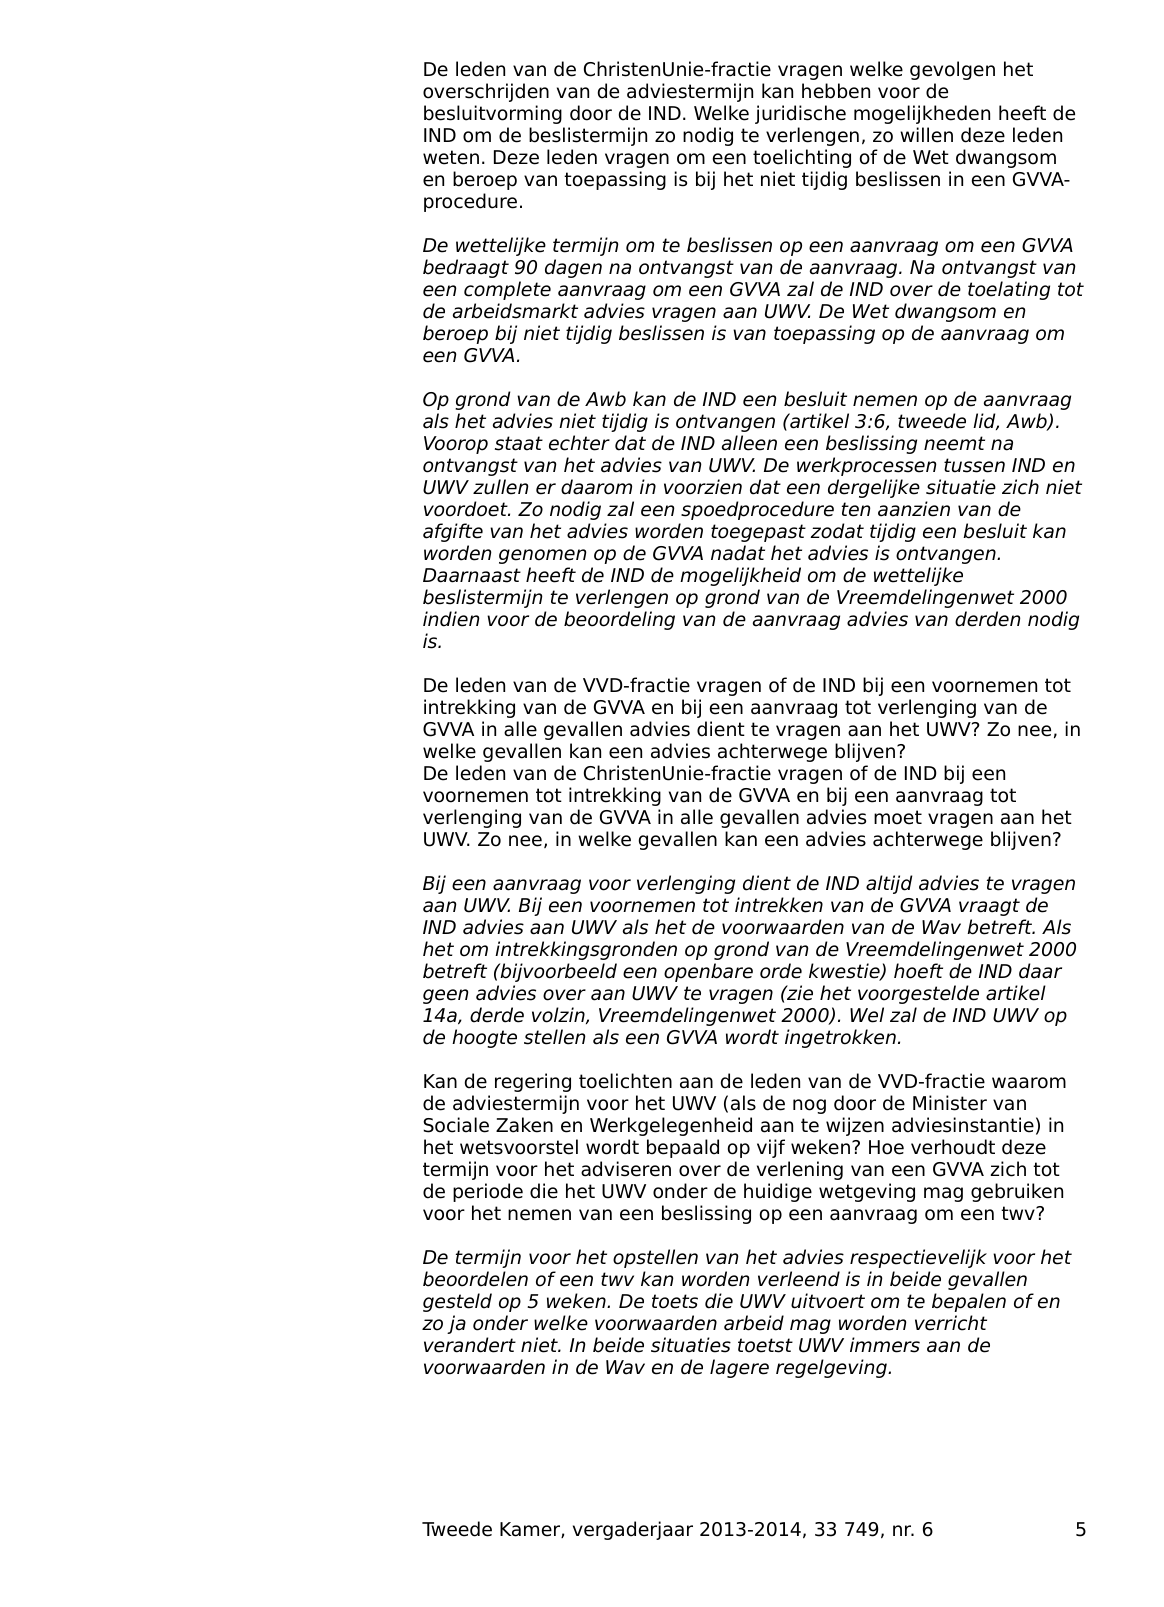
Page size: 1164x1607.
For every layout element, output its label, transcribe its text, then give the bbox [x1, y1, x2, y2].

text De termijn voor het opstellen van het advies respectievelijk voor het beoordelen of een twv kan worden verleend is in beide gevallen gesteld op 5 weken. De toets die UWV uitvoert om te bepalen of en zo ja onder welke voorwaarden arbeid mag worden verricht verandert niet. In beide situaties toetst UWV immers aan de voorwaarden in de Wav en de lagere regelgeving. [422, 1247, 1087, 1379]
text Kan de regering toelichten aan de leden van de VVD-fractie waarom de adviestermijn voor het UWV (als de nog door de Minister van Sociale Zaken en Werkgelegenheid aan te wijzen adviesinstantie) in het wetsvoorstel wordt bepaald op vijf weken? Hoe verhoudt deze termijn voor het adviseren over de verlening van een GVVA zich tot de periode die het UWV onder de huidige wetgeving mag gebruiken voor het nemen van een beslissing op een aanvraag om een twv? [422, 1071, 1087, 1225]
text De leden van de VVD-fractie vragen of de IND bij een voornemen tot intrekking van de GVVA en bij een aanvraag tot verlenging van de GVVA in alle gevallen advies dient te vragen aan het UWV? Zo nee, in welke gevallen kan een advies achterwege blijven? [422, 675, 1087, 763]
text De leden van de ChristenUnie-fractie vragen of de IND bij een voornemen tot intrekking van de GVVA en bij een aanvraag tot verlenging van de GVVA in alle gevallen advies moet vragen aan het UWV. Zo nee, in welke gevallen kan een advies achterwege blijven? [422, 763, 1087, 851]
text Op grond van de Awb kan de IND een besluit nemen op de aanvraag als het advies niet tijdig is ontvangen (artikel 3:6, tweede lid, Awb). Voorop staat echter dat de IND alleen een beslissing neemt na ontvangst van het advies van UWV. De werkprocessen tussen IND en UWV zullen er daarom in voorzien dat een dergelijke situatie zich niet voordoet. Zo nodig zal een spoedprocedure ten aanzien van de afgifte van het advies worden toegepast zodat tijdig een besluit kan worden genomen op de GVVA nadat het advies is ontvangen. Daarnaast heeft de IND de mogelijkheid om de wettelijke beslistermijn te verlengen op grond van de Vreemdelingenwet 2000 indien voor de beoordeling van de aanvraag advies van derden nodig is. [422, 389, 1087, 653]
text De wettelijke termijn om te beslissen op een aanvraag om een GVVA bedraagt 90 dagen na ontvangst van de aanvraag. Na ontvangst van een complete aanvraag om een GVVA zal de IND over de toelating tot de arbeidsmarkt advies vragen aan UWV. De Wet dwangsom en beroep bij niet tijdig beslissen is van toepassing op de aanvraag om een GVVA. [422, 235, 1087, 367]
text De leden van de ChristenUnie-fractie vragen welke gevolgen het overschrijden van de adviestermijn kan hebben voor de besluitvorming door de IND. Welke juridische mogelijkheden heeft de IND om de beslistermijn zo nodig te verlengen, zo willen deze leden weten. Deze leden vragen om een toelichting of de Wet dwangsom en beroep van toepassing is bij het niet tijdig beslissen in een GVVA-procedure. [422, 59, 1087, 213]
text Bij een aanvraag voor verlenging dient de IND altijd advies te vragen aan UWV. Bij een voornemen tot intrekken van de GVVA vraagt de IND advies aan UWV als het de voorwaarden van de Wav betreft. Als het om intrekkingsgronden op grond van de Vreemdelingenwet 2000 betreft (bijvoorbeeld een openbare orde kwestie) hoeft de IND daar geen advies over aan UWV te vragen (zie het voorgestelde artikel 14a, derde volzin, Vreemdelingenwet 2000). Wel zal de IND UWV op de hoogte stellen als een GVVA wordt ingetrokken. [422, 873, 1087, 1049]
